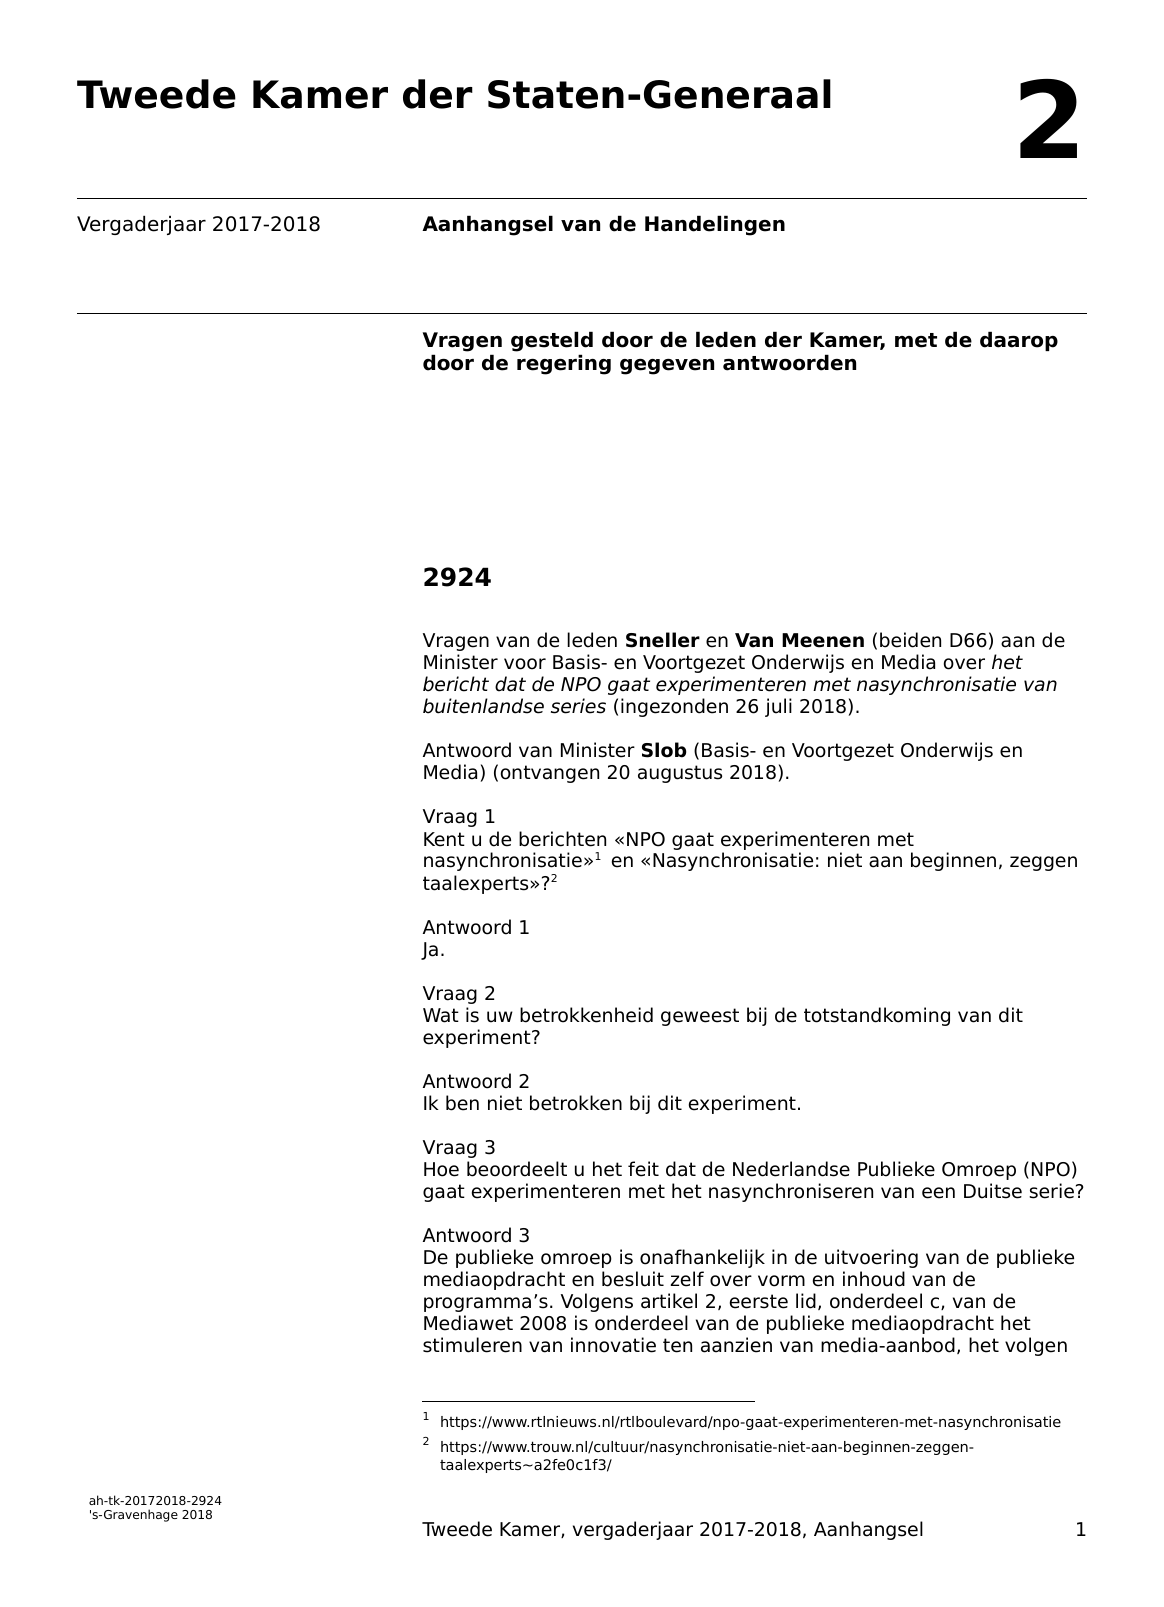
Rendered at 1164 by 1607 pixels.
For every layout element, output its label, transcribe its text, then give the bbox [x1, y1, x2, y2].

table_header 2 [886, 59, 1087, 198]
text ah-tk-20172018-2924 [88, 1494, 323, 1508]
text Antwoord 3 [422, 1225, 1087, 1247]
table_cell Vragen gesteld door de leden der Kamer, met de daarop door de regering gegeven antwoorden [422, 314, 1087, 375]
text Vraag 3 [422, 1137, 1087, 1159]
text Antwoord 1 [422, 917, 1087, 938]
text Kent u de berichten «NPO gaat experimenteren met nasynchronisatie» en «Nasynchronisatie: niet aan beginnen, zeggen taalexperts»? [422, 828, 1087, 894]
table_cell Vergaderjaar 2017-2018 [77, 199, 422, 313]
table_cell Aanhangsel van de Handelingen [422, 199, 1087, 313]
text 2924 [422, 563, 1087, 592]
text Hoe beoordeelt u het feit dat de Nederlandse Publieke Omroep (NPO) gaat experimenteren met het nasynchroniseren van een Duitse serie? [422, 1159, 1087, 1203]
table_header Tweede Kamer der Staten-Generaal [77, 59, 886, 198]
text Vraag 2 [422, 983, 1087, 1005]
text Ja. [422, 938, 1087, 961]
text Antwoord van Minister Slob (Basis- en Voortgezet Onderwijs en Media) (ontvangen 20 augustus 2018). [422, 740, 1087, 784]
table_cell [77, 314, 422, 375]
text https://www.rtlnieuws.nl/rtlboulevard/npo-gaat-experimenteren-met-nasynchronisatie [422, 1410, 1087, 1432]
text 's-Gravenhage 2018 [88, 1508, 323, 1522]
text Ik ben niet betrokken bij dit experiment. [422, 1093, 1087, 1115]
text Vragen van de leden Sneller en Van Meenen (beiden D66) aan de Minister voor Basis- en Voortgezet Onderwijs en Media over het bericht dat de NPO gaat experimenteren met nasynchronisatie van buitenlandse series (ingezonden 26 juli 2018). [422, 630, 1087, 718]
text Wat is uw betrokkenheid geweest bij de totstandkoming van dit experiment? [422, 1005, 1087, 1049]
text Vraag 1 [422, 806, 1087, 828]
text https://www.trouw.nl/cultuur/nasynchronisatie-niet-aan-beginnen-zeggen-taalexperts~a2fe0c1f3/ [422, 1435, 1087, 1474]
text De publieke omroep is onafhankelijk in de uitvoering van de publieke mediaopdracht en besluit zelf over vorm en inhoud van de programma’s. Volgens artikel 2, eerste lid, onderdeel c, van de Mediawet 2008 is onderdeel van de publieke mediaopdracht het stimuleren van innovatie ten aanzien van media-aanbod, het volgen [422, 1247, 1087, 1357]
text Antwoord 2 [422, 1071, 1087, 1093]
